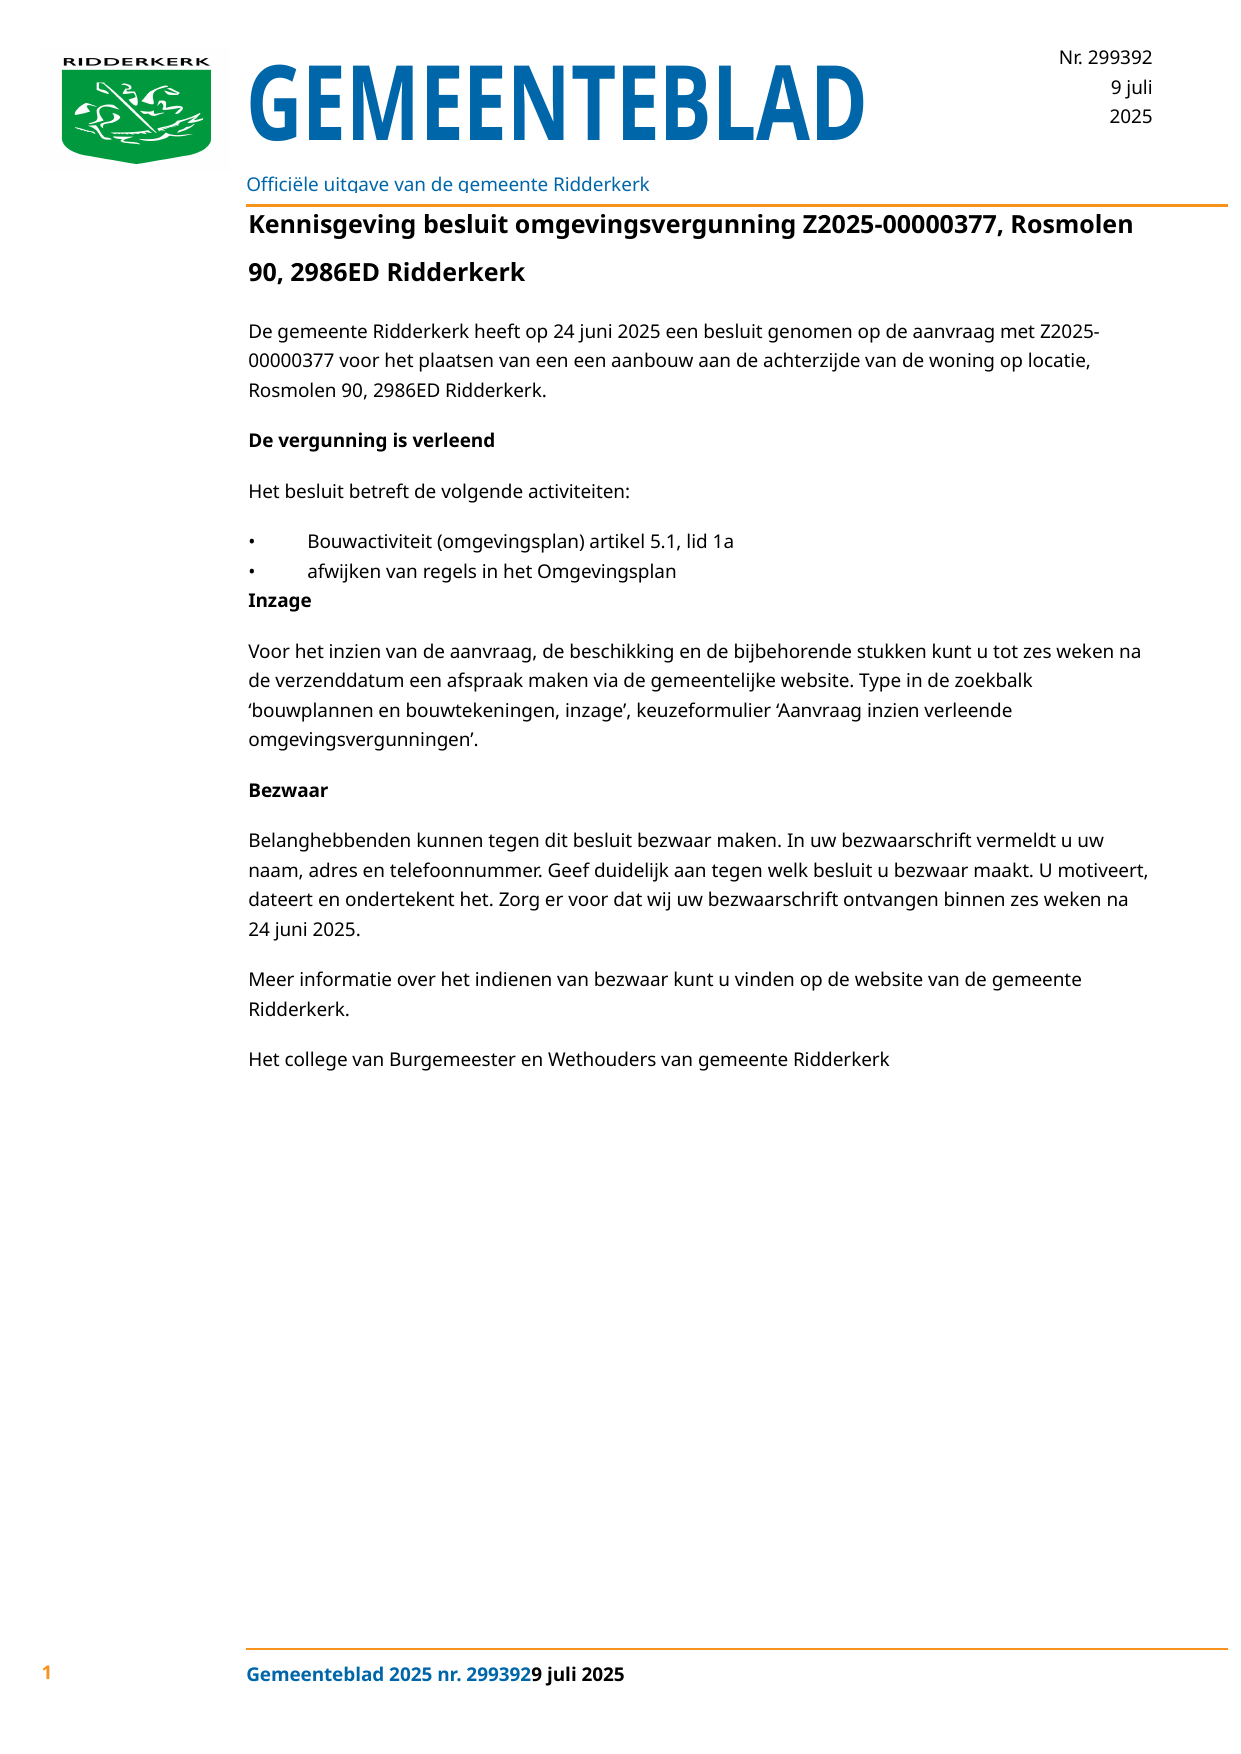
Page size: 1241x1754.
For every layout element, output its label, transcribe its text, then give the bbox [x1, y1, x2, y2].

text Belanghebbenden kunnen tegen dit besluit bezwaar maken. In uw bezwaarschrift vermeldt u uw naam, adres en telefoonnummer. Geef duidelijk aan tegen welk besluit u bezwaar maakt. U motiveert, dateert en ondertekent het. Zorg er voor dat wij uw bezwaarschrift ontvangen binnen zes weken na 24 juni 2025. [248, 827, 1152, 942]
text Meer informatie over het indienen van bezwaar kunt u vinden op de website van de gemeente Ridderkerk. [248, 967, 1152, 1022]
text Voor het inzien van de aanvraag, de beschikking en de bijbehorende stukken kunt u tot zes weken na de verzenddatum een afspraak maken via de gemeentelijke website. Type in de zoekbalk ‘bouwplannen en bouwtekeningen, inzage’, keuzeformulier ‘Aanvraag inzien verleende omgevingsvergunningen’. [248, 638, 1152, 752]
text De gemeente Ridderkerk heeft op 24 juni 2025 een besluit genomen op de aanvraag met Z2025-00000377 voor het plaatsen van een een aanbouw aan de achterzijde van de woning op locatie, Rosmolen 90, 2986ED Ridderkerk. [248, 318, 1152, 403]
text Bezwaar [248, 777, 1152, 803]
text De vergunning is verleend [248, 427, 1152, 453]
picture [41, 47, 231, 172]
text Inzage [248, 587, 1152, 613]
text Kennisgeving besluit omgevingsvergunning Z2025-00000377, Rosmolen 90, 2986ED Ridderkerk [248, 207, 1152, 288]
text Het besluit betreft de volgende activiteiten: [248, 478, 1152, 504]
list Bouwactiviteit (omgevingsplan) artikel 5.1, lid 1a [248, 528, 1152, 554]
text Het college van Burgemeester en Wethouders van gemeente Ridderkerk [248, 1047, 1152, 1072]
list afwijken van regels in het Omgevingsplan [248, 558, 1152, 584]
